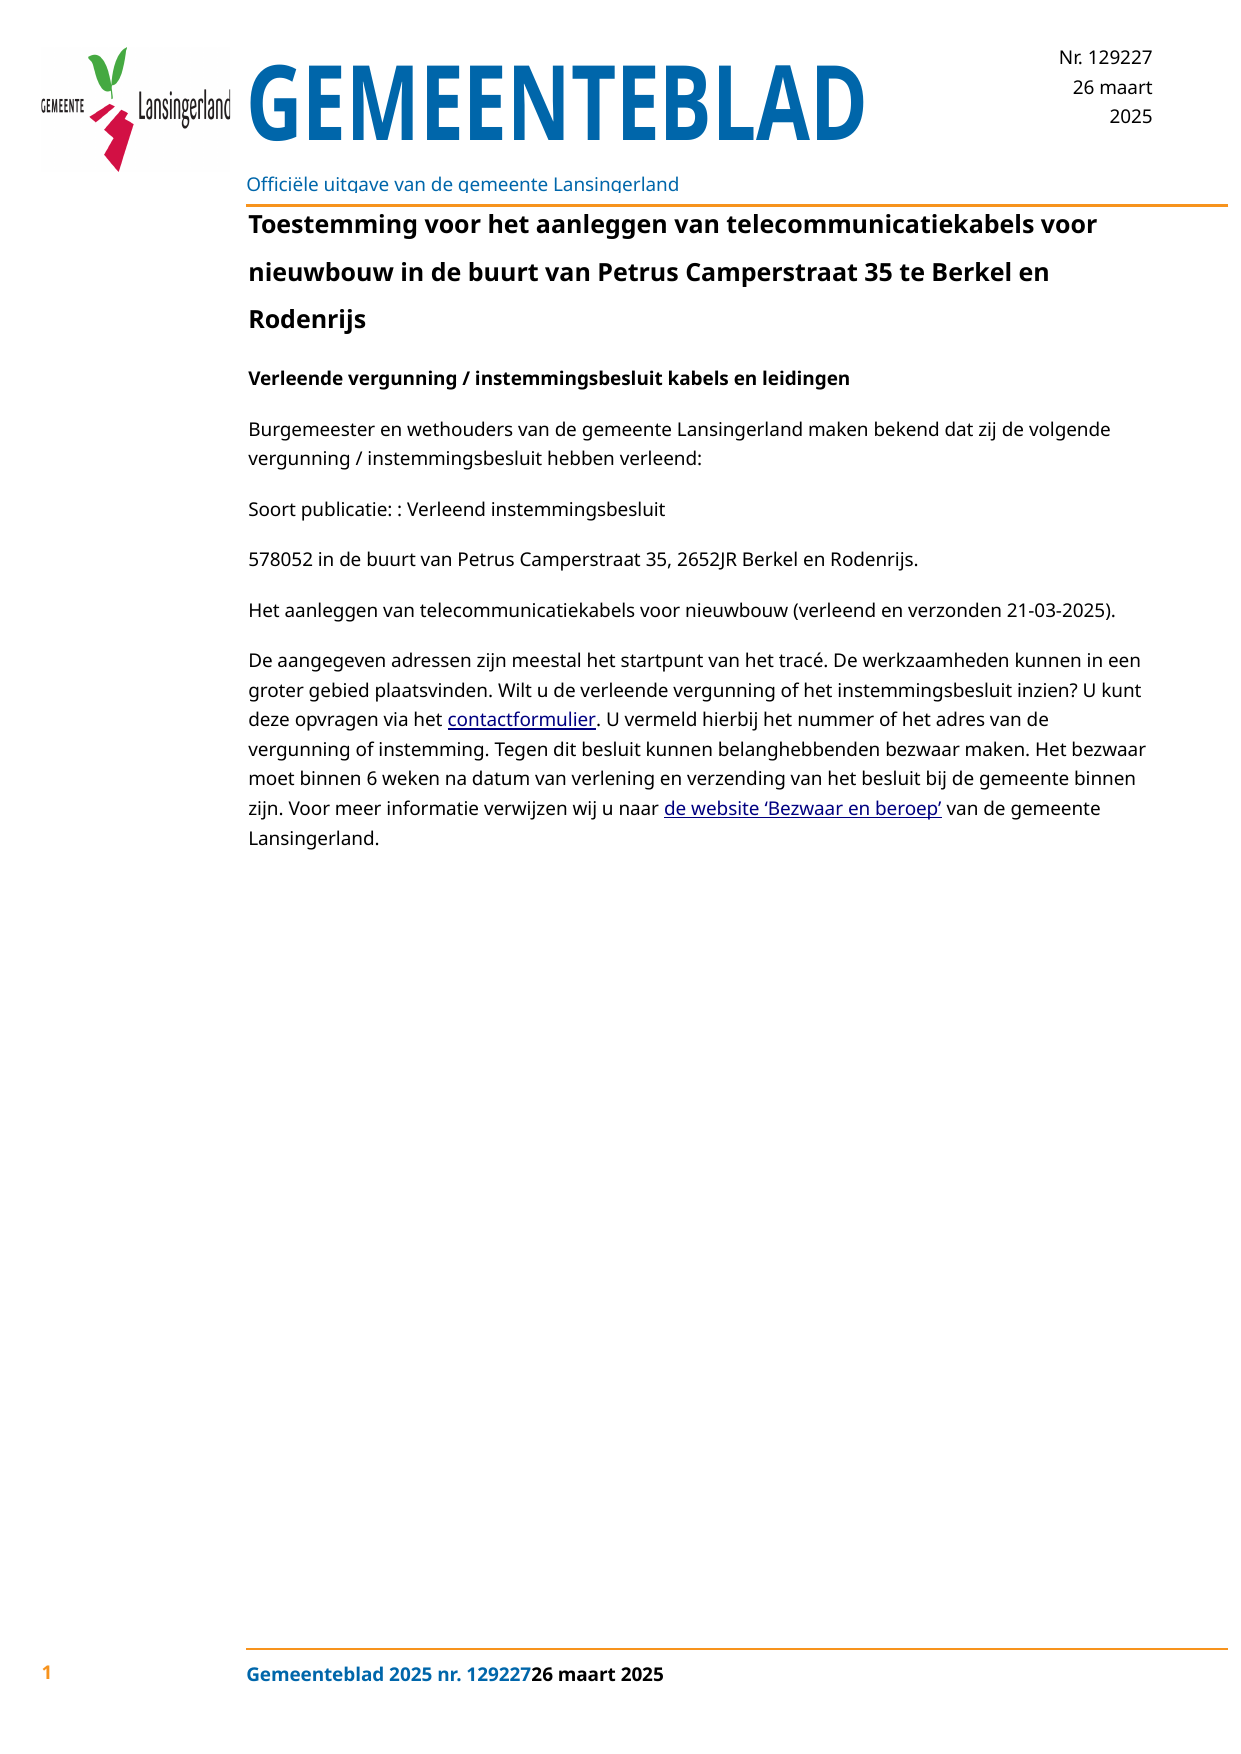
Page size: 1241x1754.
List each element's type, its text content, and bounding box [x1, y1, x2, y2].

picture [41, 47, 231, 172]
text Toestemming voor het aanleggen van telecommunicatiekabels voor nieuwbouw in de buurt van Petrus Camperstraat 35 te Berkel en Rodenrijs [248, 207, 1152, 336]
text Verleende vergunning / instemmingsbesluit kabels en leidingen [248, 366, 1152, 391]
text Soort publicatie: : Verleend instemmingsbesluit [248, 496, 1152, 522]
text Het aanleggen van telecommunicatiekabels voor nieuwbouw (verleend en verzonden 21-03-2025). [248, 597, 1152, 622]
text Burgemeester en wethouders van de gemeente Lansingerland maken bekend dat zij de volgende vergunning / instemmingsbesluit hebben verleend: [248, 416, 1152, 471]
text De aangegeven adressen zijn meestal het startpunt van het tracé. De werkzaamheden kunnen in een groter gebied plaatsvinden. Wilt u de verleende vergunning of het instemmingsbesluit inzien? U kunt deze opvragen via het contactformulier. U vermeld hierbij het nummer of het adres van de vergunning of instemming. Tegen dit besluit kunnen belanghebbenden bezwaar maken. Het bezwaar moet binnen 6 weken na datum van verlening en verzending van het besluit bij de gemeente binnen zijn. Voor meer informatie verwijzen wij u naar de website ‘Bezwaar en beroep’ van de gemeente Lansingerland. [248, 647, 1152, 850]
text 578052 in de buurt van Petrus Camperstraat 35, 2652JR Berkel en Rodenrijs. [248, 546, 1152, 572]
